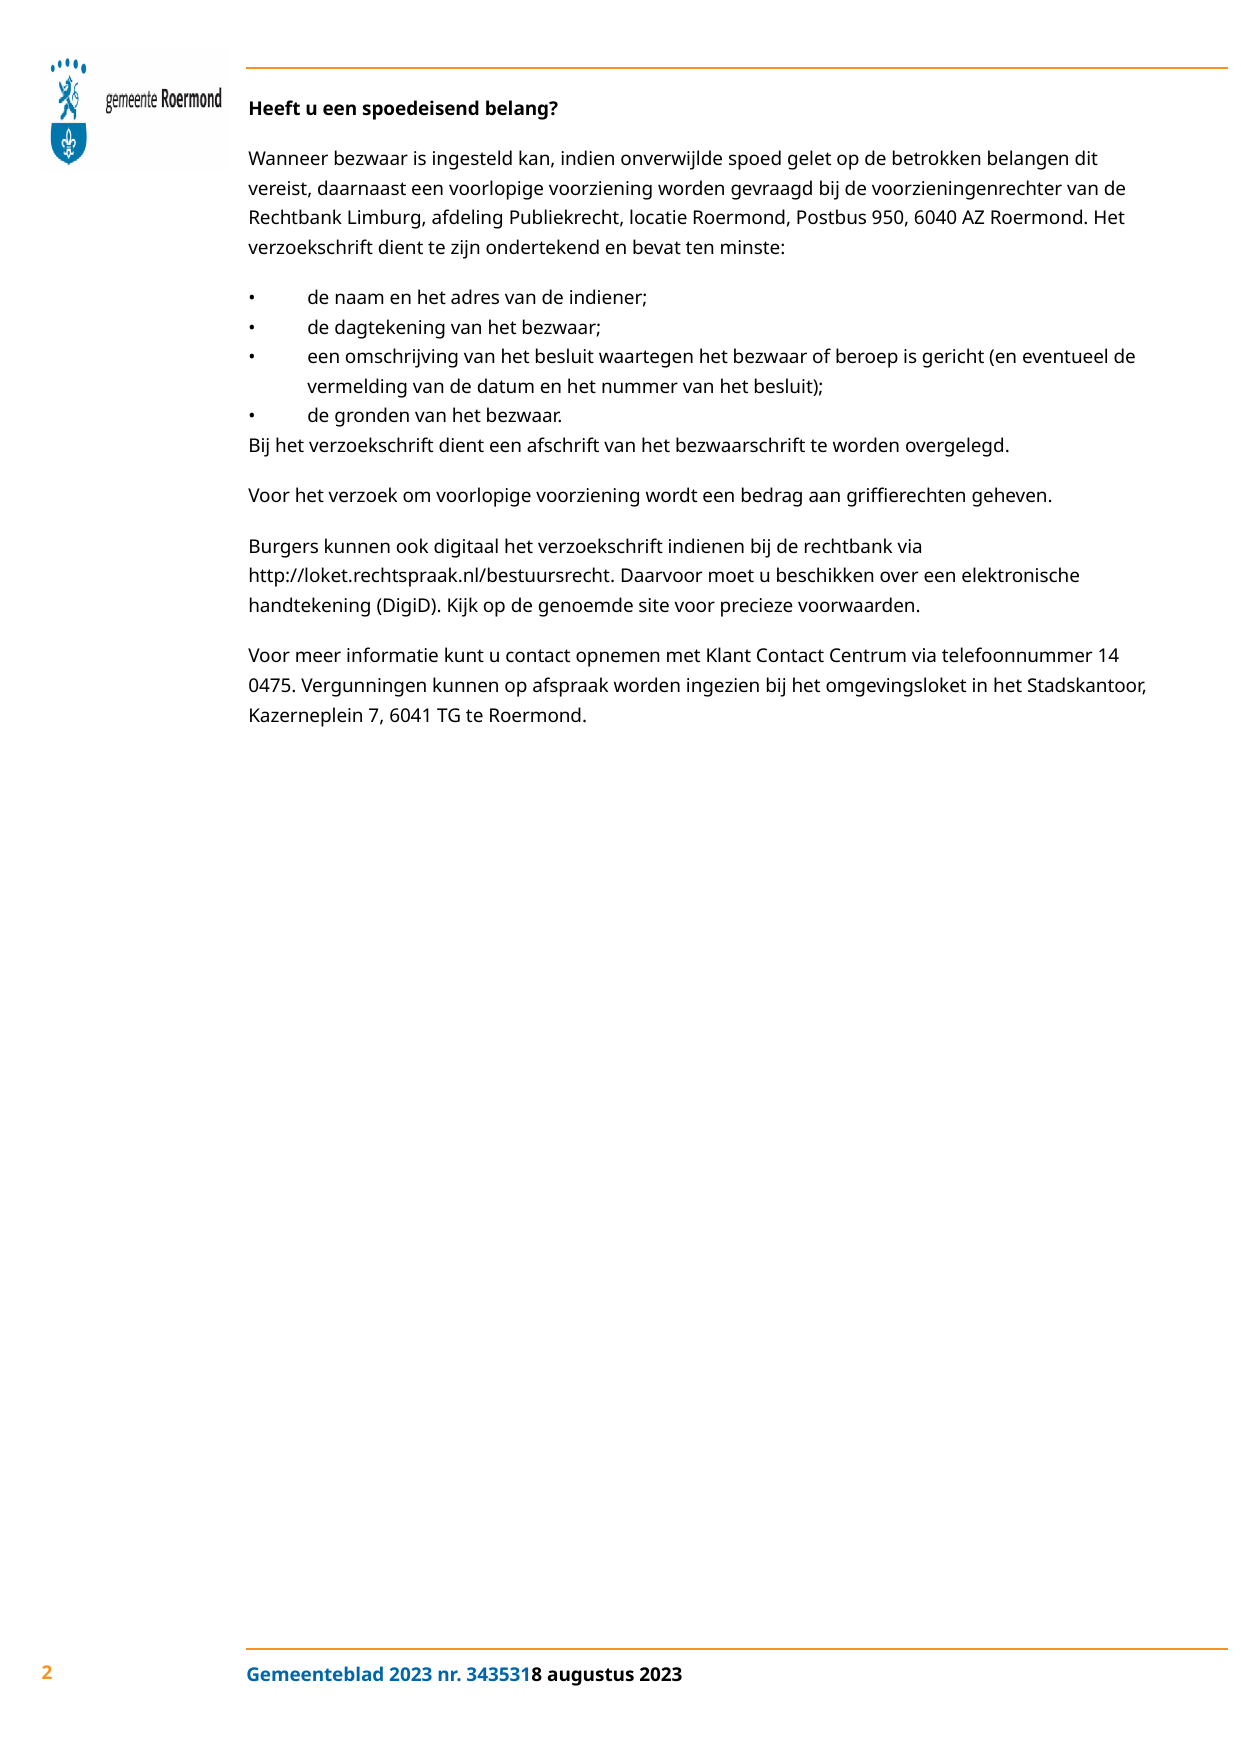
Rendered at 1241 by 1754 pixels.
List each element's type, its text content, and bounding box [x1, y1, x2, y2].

text Bij het verzoekschrift dient een afschrift van het bezwaarschrift te worden overgelegd. [248, 432, 1152, 458]
text Burgers kunnen ook digitaal het verzoekschrift indienen bij de rechtbank via http://loket.rechtspraak.nl/bestuursrecht. Daarvoor moet u beschikken over een elektronische handtekening (DigiD). Kijk op de genoemde site voor precieze voorwaarden. [248, 533, 1152, 618]
list een omschrijving van het besluit waartegen het bezwaar of beroep is gericht (en eventueel de vermelding van de datum en het nummer van het besluit); [248, 343, 1152, 399]
text Voor meer informatie kunt u contact opnemen met Klant Contact Centrum via telefoonnummer 14 0475. Vergunningen kunnen op afspraak worden ingezien bij het omgevingsloket in het Stadskantoor, Kazerneplein 7, 6041 TG te Roermond. [248, 643, 1152, 728]
text Heeft u een spoedeisend belang? [248, 95, 1152, 121]
text Wanneer bezwaar is ingesteld kan, indien onverwijlde spoed gelet op de betrokken belangen dit vereist, daarnaast een voorlopige voorziening worden gevraagd bij de voorzieningenrechter van de Rechtbank Limburg, afdeling Publiekrecht, locatie Roermond, Postbus 950, 6040 AZ Roermond. Het verzoekschrift dient te zijn ondertekend en bevat ten minste: [248, 145, 1152, 260]
list de dagtekening van het bezwaar; [248, 314, 1152, 340]
picture [41, 47, 231, 172]
list de gronden van het bezwaar. [248, 403, 1152, 428]
list de naam en het adres van de indiener; [248, 284, 1152, 310]
text Voor het verzoek om voorlopige voorziening wordt een bedrag aan griffierechten geheven. [248, 483, 1152, 508]
